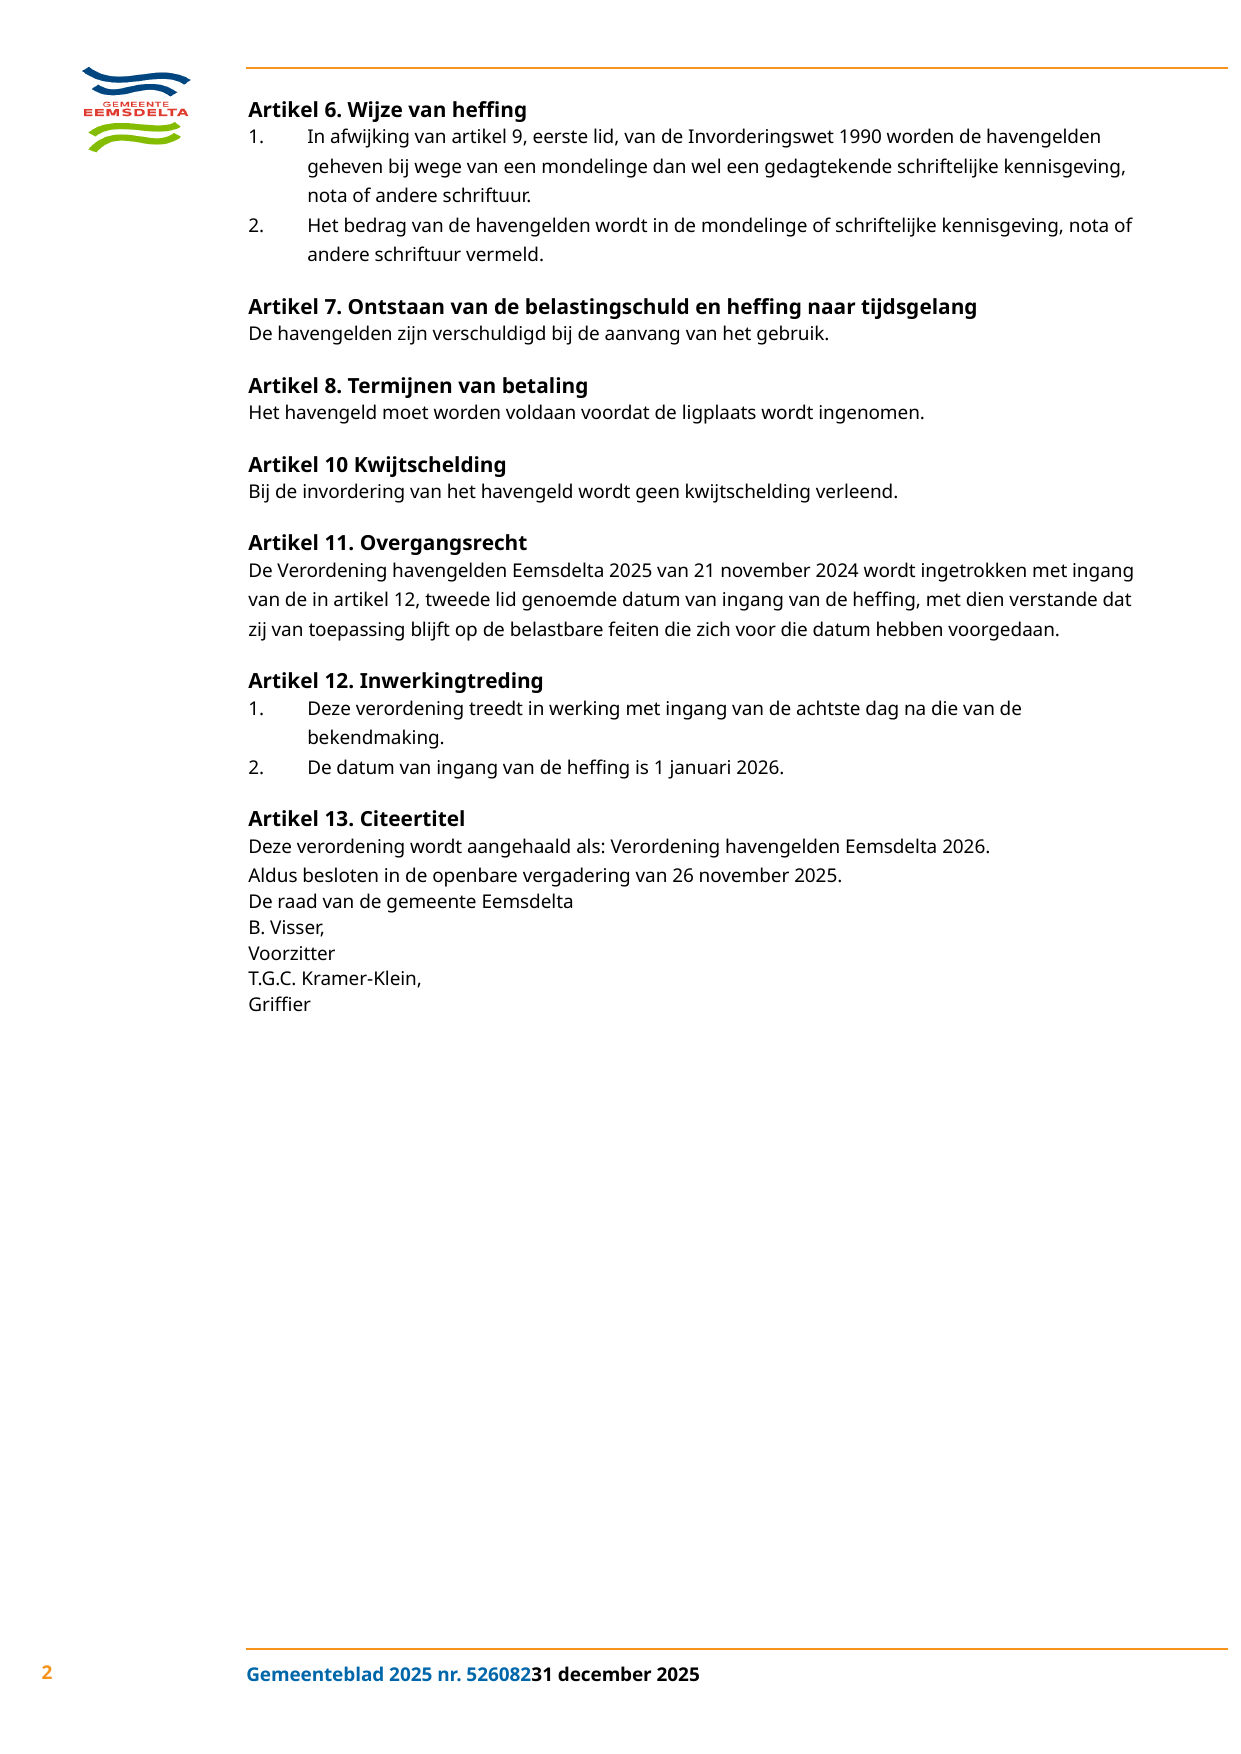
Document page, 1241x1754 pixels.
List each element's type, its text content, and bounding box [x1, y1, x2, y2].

text Artikel 7. Ontstaan van de belastingschuld en heffing naar tijdsgelang [248, 292, 1152, 320]
text Artikel 10 Kwijtschelding [248, 450, 1152, 478]
text Artikel 11. Overgangsrecht [248, 528, 1152, 557]
text Voorzitter [248, 940, 1152, 966]
text Bij de invordering van het havengeld wordt geen kwijtschelding verleend. [248, 478, 1152, 504]
text Artikel 12. Inwerkingtreding [248, 667, 1152, 695]
list Deze verordening treedt in werking met ingang van de achtste dag na die van de bekendmaking. [248, 695, 1152, 750]
list Het bedrag van de havengelden wordt in de mondelinge of schriftelijke kennisgeving, nota of andere schriftuur vermeld. [248, 212, 1152, 267]
text De havengelden zijn verschuldigd bij de aanvang van het gebruik. [248, 320, 1152, 346]
list De datum van ingang van de heffing is 1 januari 2026. [248, 754, 1152, 780]
text T.G.C. Kramer-Klein, [248, 966, 1152, 991]
picture [41, 47, 231, 172]
text Deze verordening wordt aangehaald als: Verordening havengelden Eemsdelta 2026. [248, 833, 1152, 859]
text Griffier [248, 991, 1152, 1017]
text Artikel 8. Termijnen van betaling [248, 371, 1152, 399]
list In afwijking van artikel 9, eerste lid, van de Invorderingswet 1990 worden de havengelden geheven bij wege van een mondelinge dan wel een gedagtekende schriftelijke kennisgeving, nota of andere schriftuur. [248, 123, 1152, 208]
text Artikel 13. Citeertitel [248, 804, 1152, 833]
text Het havengeld moet worden voldaan voordat de ligplaats wordt ingenomen. [248, 399, 1152, 425]
text De Verordening havengelden Eemsdelta 2025 van 21 november 2024 wordt ingetrokken met ingang van de in artikel 12, tweede lid genoemde datum van ingang van de heffing, met dien verstande dat zij van toepassing blijft op de belastbare feiten die zich voor die datum hebben voorgedaan. [248, 557, 1152, 642]
text Aldus besloten in de openbare vergadering van 26 november 2025. [248, 863, 1152, 888]
text Artikel 6. Wijze van heffing [248, 95, 1152, 123]
text B. Visser, [248, 914, 1152, 940]
text De raad van de gemeente Eemsdelta [248, 888, 1152, 914]
